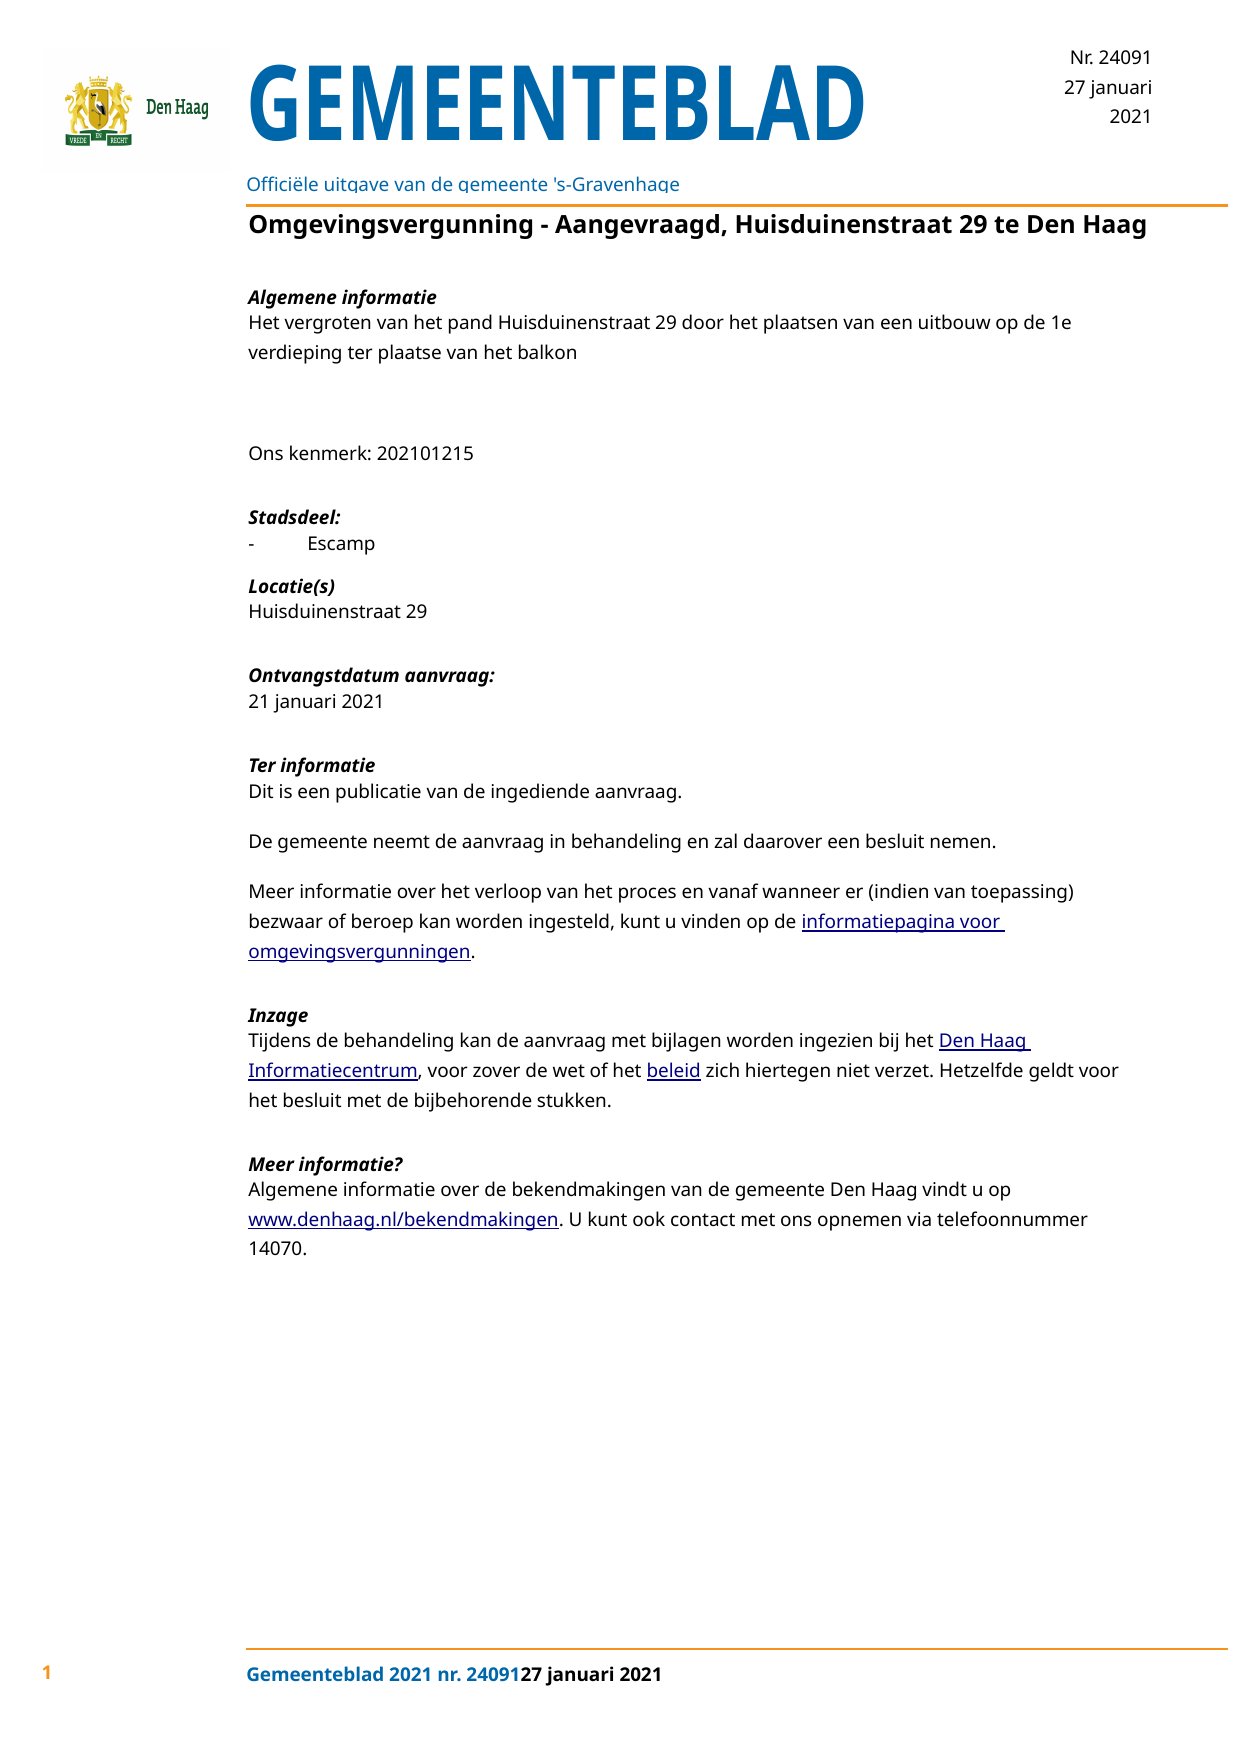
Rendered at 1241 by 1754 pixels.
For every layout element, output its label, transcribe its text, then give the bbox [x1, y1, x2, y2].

text Dit is een publicatie van de ingediende aanvraag. [248, 778, 1152, 804]
text Ons kenmerk: 202101215 [248, 440, 1152, 466]
text Stadsdeel: [248, 504, 1152, 530]
text Meer informatie? [248, 1151, 1152, 1176]
text Locatie(s) [248, 573, 1152, 598]
text Algemene informatie over de bekendmakingen van de gemeente Den Haag vindt u op www.denhaag.nl/bekendmakingen. U kunt ook contact met ons opnemen via telefoonnummer 14070. [248, 1176, 1152, 1261]
list Escamp [248, 530, 1152, 555]
text Huisduinenstraat 29 [248, 598, 1152, 624]
text Inzage [248, 1002, 1152, 1028]
picture [41, 47, 231, 172]
text 21 januari 2021 [248, 688, 1152, 714]
text Het vergroten van het pand Huisduinenstraat 29 door het plaatsen van een uitbouw op de 1e verdieping ter plaatse van het balkon [248, 309, 1152, 365]
text Ter informatie [248, 752, 1152, 778]
text Tijdens de behandeling kan de aanvraag met bijlagen worden ingezien bij het Den Haag Informatiecentrum, voor zover de wet of het beleid zich hiertegen niet verzet. Hetzelfde geldt voor het besluit met de bijbehorende stukken. [248, 1028, 1152, 1112]
text De gemeente neemt de aanvraag in behandeling en zal daarover een besluit nemen. [248, 828, 1152, 854]
text Ontvangstdatum aanvraag: [248, 662, 1152, 688]
text Algemene informatie [248, 284, 1152, 309]
text Omgevingsvergunning - Aangevraagd, Huisduinenstraat 29 te Den Haag [248, 207, 1152, 241]
text Meer informatie over het verloop van het proces en vanaf wanneer er (indien van toepassing) bezwaar of beroep kan worden ingesteld, kunt u vinden op de informatiepagina voor omgevingsvergunningen. [248, 879, 1152, 964]
